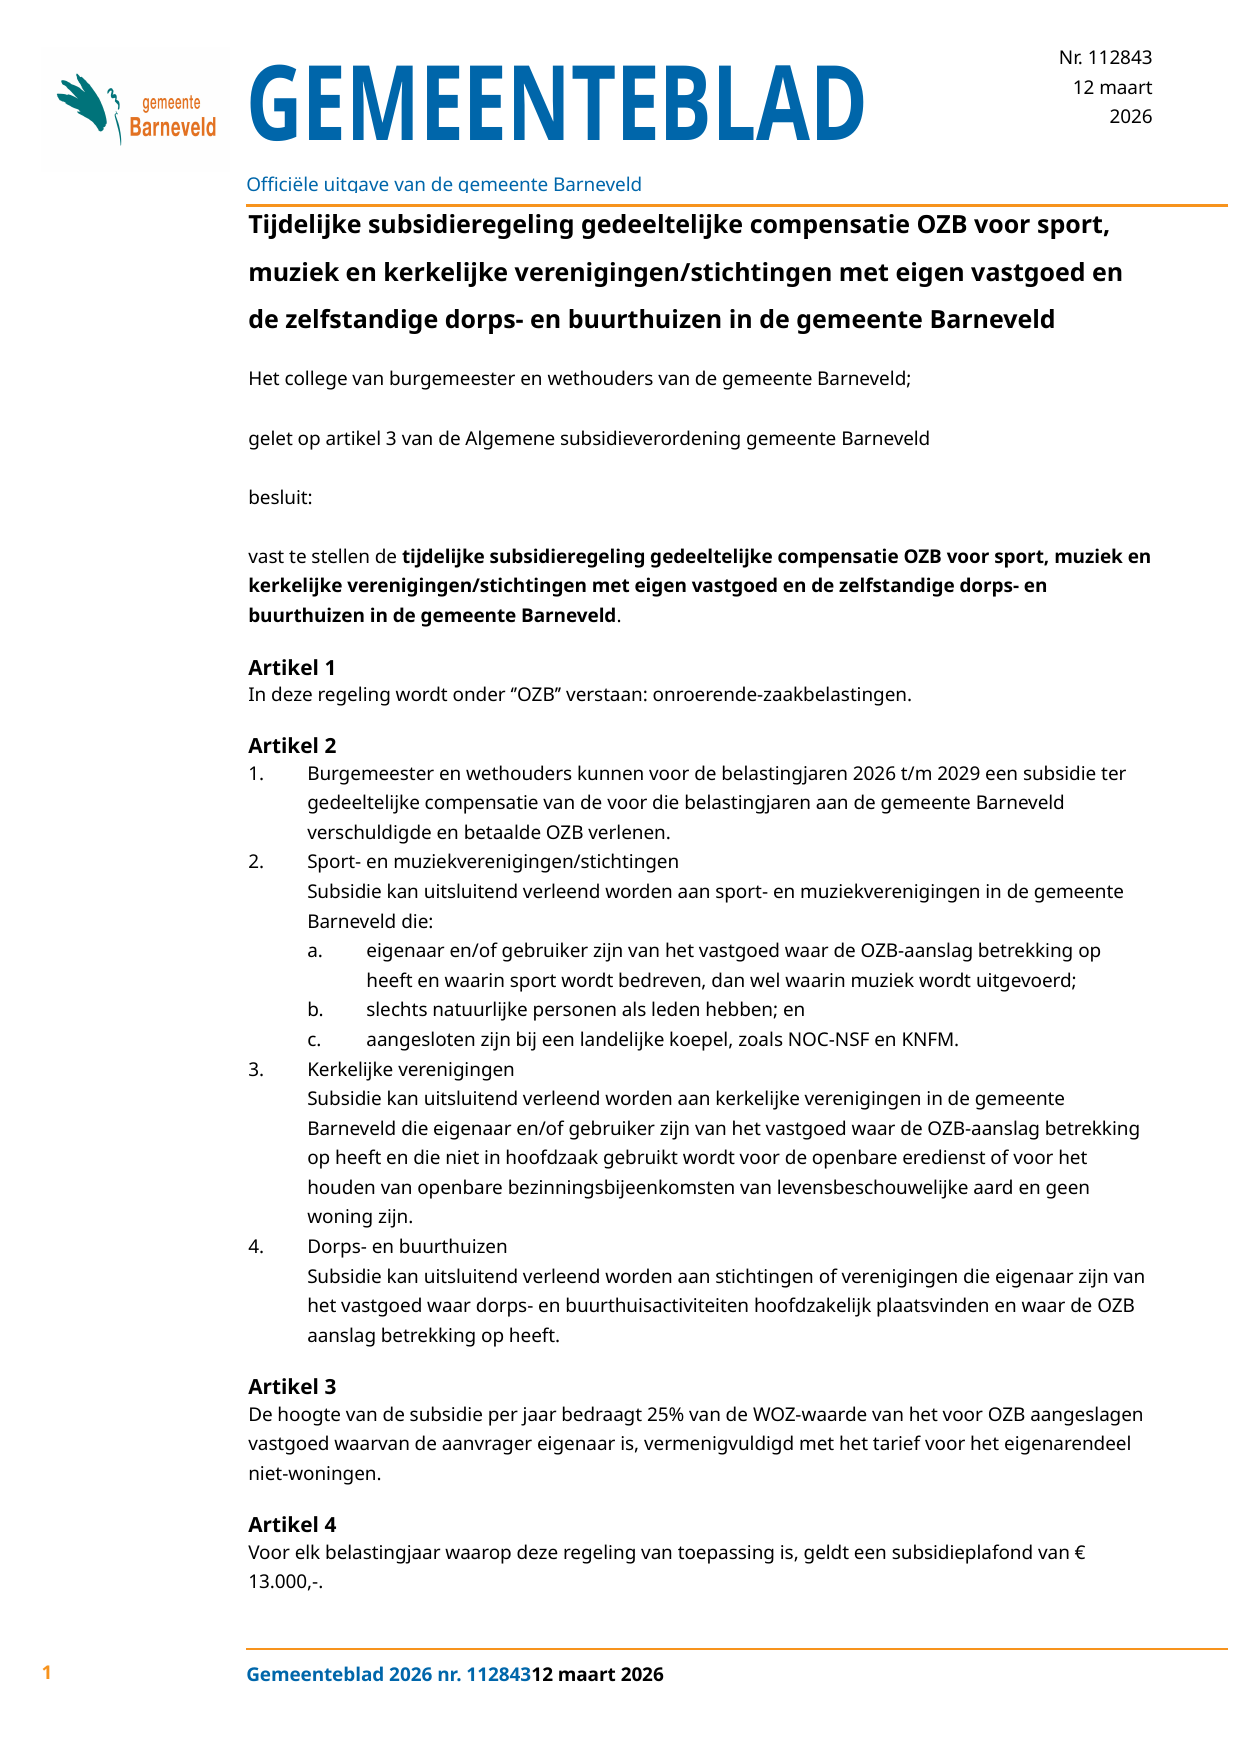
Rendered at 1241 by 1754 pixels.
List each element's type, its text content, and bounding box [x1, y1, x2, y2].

list Subsidie kan uitsluitend verleend worden aan stichtingen of verenigingen die eigenaar zijn van het vastgoed waar dorps- en buurthuisactiviteiten hoofdzakelijk plaatsvinden en waar de OZB aanslag betrekking op heeft. [248, 1263, 1152, 1348]
list Kerkelijke verenigingen [248, 1056, 1152, 1081]
text Tijdelijke subsidieregeling gedeeltelijke compensatie OZB voor sport, muziek en kerkelijke verenigingen/stichtingen met eigen vastgoed en de zelfstandige dorps- en buurthuizen in de gemeente Barneveld [248, 207, 1152, 336]
list Subsidie kan uitsluitend verleend worden aan sport- en muziekverenigingen in de gemeente Barneveld die: [248, 878, 1152, 933]
text De hoogte van de subsidie per jaar bedraagt 25% van de WOZ-waarde van het voor OZB aangeslagen vastgoed waarvan de aanvrager eigenaar is, vermenigvuldigd met het tarief voor het eigenarendeel niet-woningen. [248, 1401, 1152, 1486]
list eigenaar en/of gebruiker zijn van het vastgoed waar de OZB-aanslag betrekking op heeft en waarin sport wordt bedreven, dan wel waarin muziek wordt uitgevoerd; [307, 937, 1152, 993]
text Artikel 2 [248, 731, 1152, 760]
text Voor elk belastingjaar waarop deze regeling van toepassing is, geldt een subsidieplafond van € 13.000,-. [248, 1539, 1152, 1594]
list aangesloten zijn bij een landelijke koepel, zoals NOC-NSF en KNFM. [307, 1026, 1152, 1052]
text Het college van burgemeester en wethouders van de gemeente Barneveld; [248, 366, 1152, 391]
list Burgemeester en wethouders kunnen voor de belastingjaren 2026 t/m 2029 een subsidie ter gedeeltelijke compensatie van de voor die belastingjaren aan de gemeente Barneveld verschuldigde en betaalde OZB verlenen. [248, 760, 1152, 845]
list Sport- en muziekverenigingen/stichtingen [248, 849, 1152, 874]
picture [41, 47, 231, 172]
list Subsidie kan uitsluitend verleend worden aan kerkelijke verenigingen in de gemeente Barneveld die eigenaar en/of gebruiker zijn van het vastgoed waar de OZB-aanslag betrekking op heeft en die niet in hoofdzaak gebruikt wordt voor de openbare eredienst of voor het houden van openbare bezinningsbijeenkomsten van levensbeschouwelijke aard en geen woning zijn. [248, 1085, 1152, 1229]
text In deze regeling wordt onder ‘’OZB’’ verstaan: onroerende-zaakbelastingen. [248, 681, 1152, 707]
text vast te stellen de tijdelijke subsidieregeling gedeeltelijke compensatie OZB voor sport, muziek en kerkelijke verenigingen/stichtingen met eigen vastgoed en de zelfstandige dorps- en buurthuizen in de gemeente Barneveld. [248, 543, 1152, 628]
text gelet op artikel 3 van de Algemene subsidieverordening gemeente Barneveld [248, 425, 1152, 450]
text Artikel 3 [248, 1372, 1152, 1401]
text Artikel 4 [248, 1510, 1152, 1539]
list Dorps- en buurthuizen [248, 1233, 1152, 1259]
list slechts natuurlijke personen als leden hebben; en [307, 997, 1152, 1022]
text Artikel 1 [248, 653, 1152, 681]
text besluit: [248, 484, 1152, 509]
